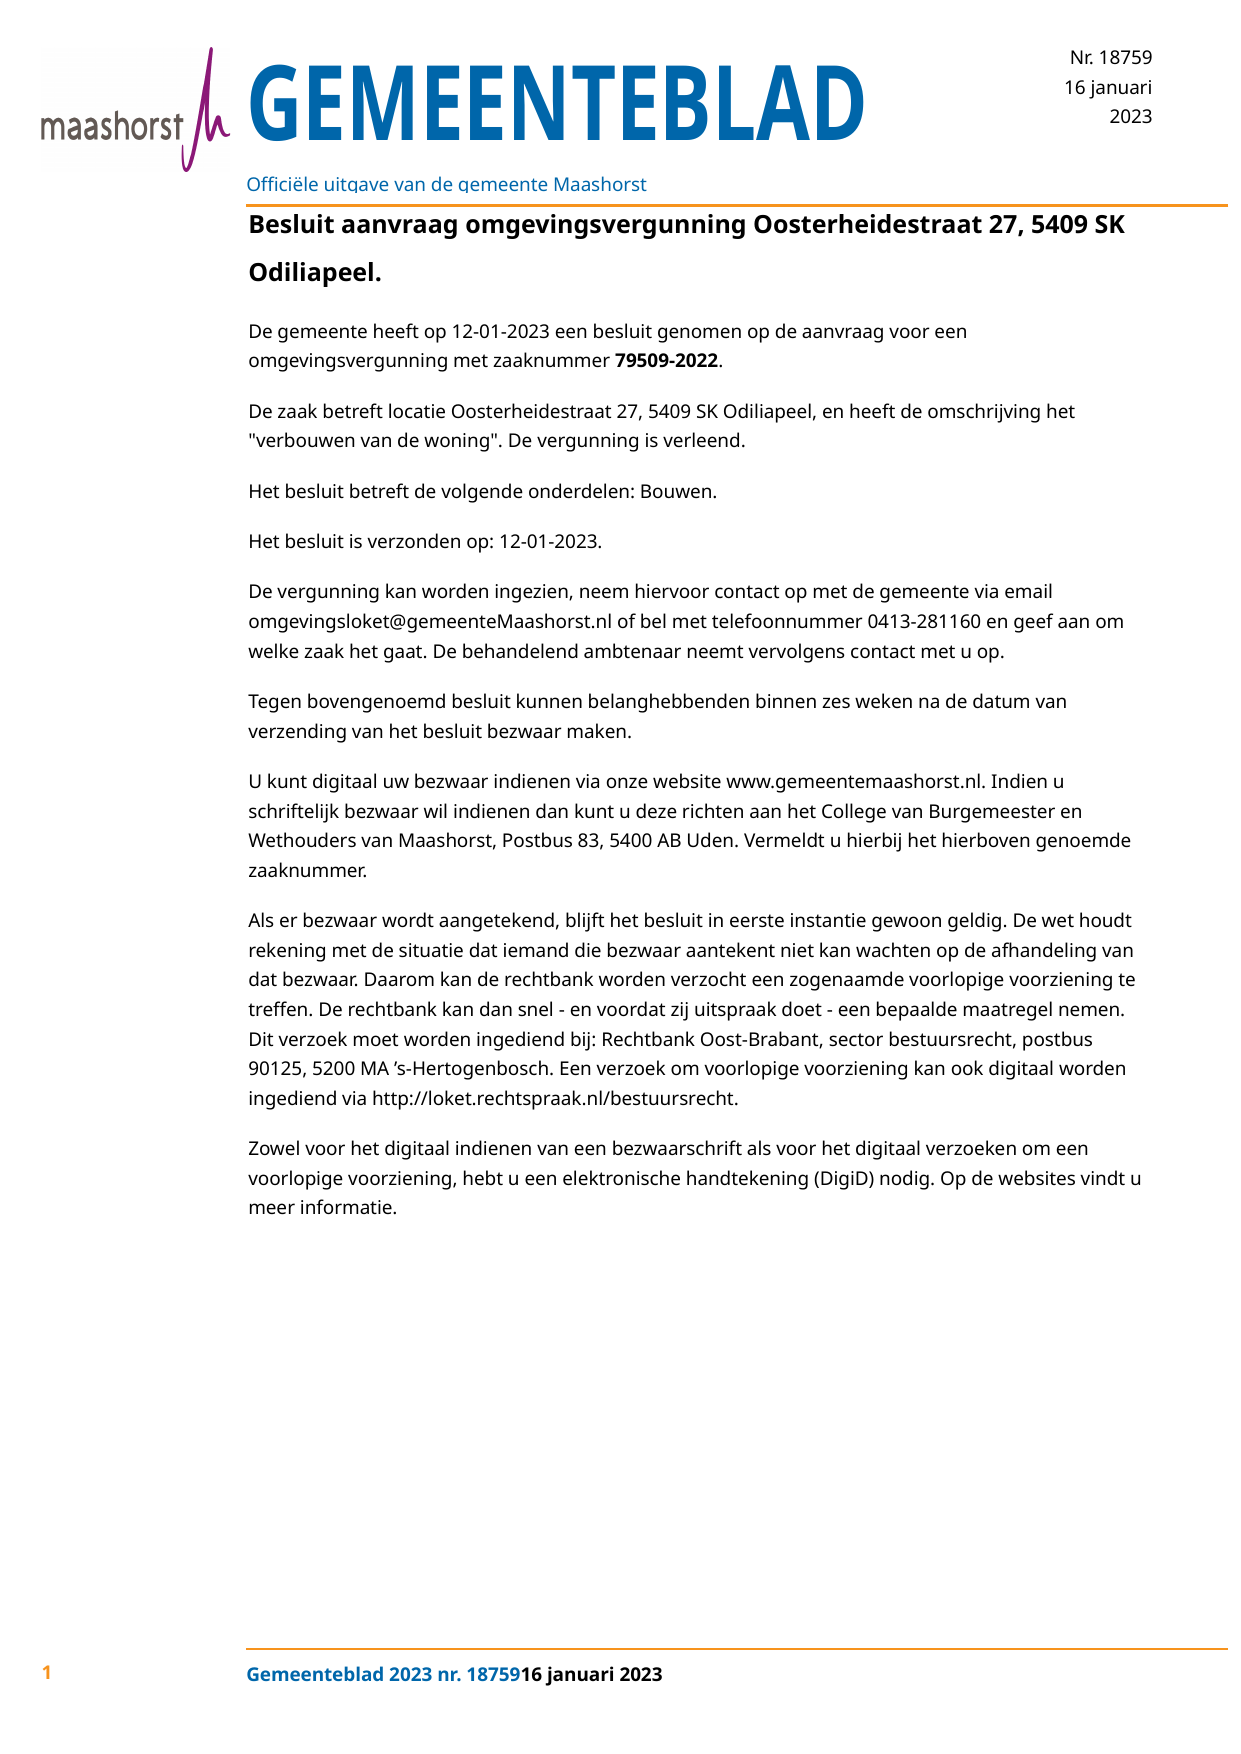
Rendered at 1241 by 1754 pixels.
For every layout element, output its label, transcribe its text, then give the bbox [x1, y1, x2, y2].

text Als er bezwaar wordt aangetekend, blijft het besluit in eerste instantie gewoon geldig. De wet houdt rekening met de situatie dat iemand die bezwaar aantekent niet kan wachten op de afhandeling van dat bezwaar. Daarom kan de rechtbank worden verzocht een zogenaamde voorlopige voorziening te treffen. De rechtbank kan dan snel - en voordat zij uitspraak doet - een bepaalde maatregel nemen. Dit verzoek moet worden ingediend bij: Rechtbank Oost-Brabant, sector bestuursrecht, postbus 90125, 5200 MA ’s-Hertogenbosch. Een verzoek om voorlopige voorziening kan ook digitaal worden ingediend via http://loket.rechtspraak.nl/bestuursrecht. [248, 907, 1152, 1111]
text Tegen bovengenoemd besluit kunnen belanghebbenden binnen zes weken na de datum van verzending van het besluit bezwaar maken. [248, 688, 1152, 744]
text De zaak betreft locatie Oosterheidestraat 27, 5409 SK Odiliapeel, en heeft de omschrijving het "verbouwen van de woning". De vergunning is verleend. [248, 398, 1152, 453]
picture [41, 47, 231, 172]
text Het besluit betreft de volgende onderdelen: Bouwen. [248, 478, 1152, 504]
text U kunt digitaal uw bezwaar indienen via onze website www.gemeentemaashorst.nl. Indien u schriftelijk bezwaar wil indienen dan kunt u deze richten aan het College van Burgemeester en Wethouders van Maashorst, Postbus 83, 5400 AB Uden. Vermeldt u hierbij het hierboven genoemde zaaknummer. [248, 768, 1152, 883]
text Besluit aanvraag omgevingsvergunning Oosterheidestraat 27, 5409 SK Odiliapeel. [248, 207, 1152, 288]
text De gemeente heeft op 12-01-2023 een besluit genomen op de aanvraag voor een omgevingsvergunning met zaaknummer 79509-2022. [248, 318, 1152, 373]
text De vergunning kan worden ingezien, neem hiervoor contact op met de gemeente via email omgevingsloket@gemeenteMaashorst.nl of bel met telefoonnummer 0413-281160 en geef aan om welke zaak het gaat. De behandelend ambtenaar neemt vervolgens contact met u op. [248, 579, 1152, 664]
text Het besluit is verzonden op: 12-01-2023. [248, 528, 1152, 554]
text Zowel voor het digitaal indienen van een bezwaarschrift als voor het digitaal verzoeken om een voorlopige voorziening, hebt u een elektronische handtekening (DigiD) nodig. Op de websites vindt u meer informatie. [248, 1135, 1152, 1220]
